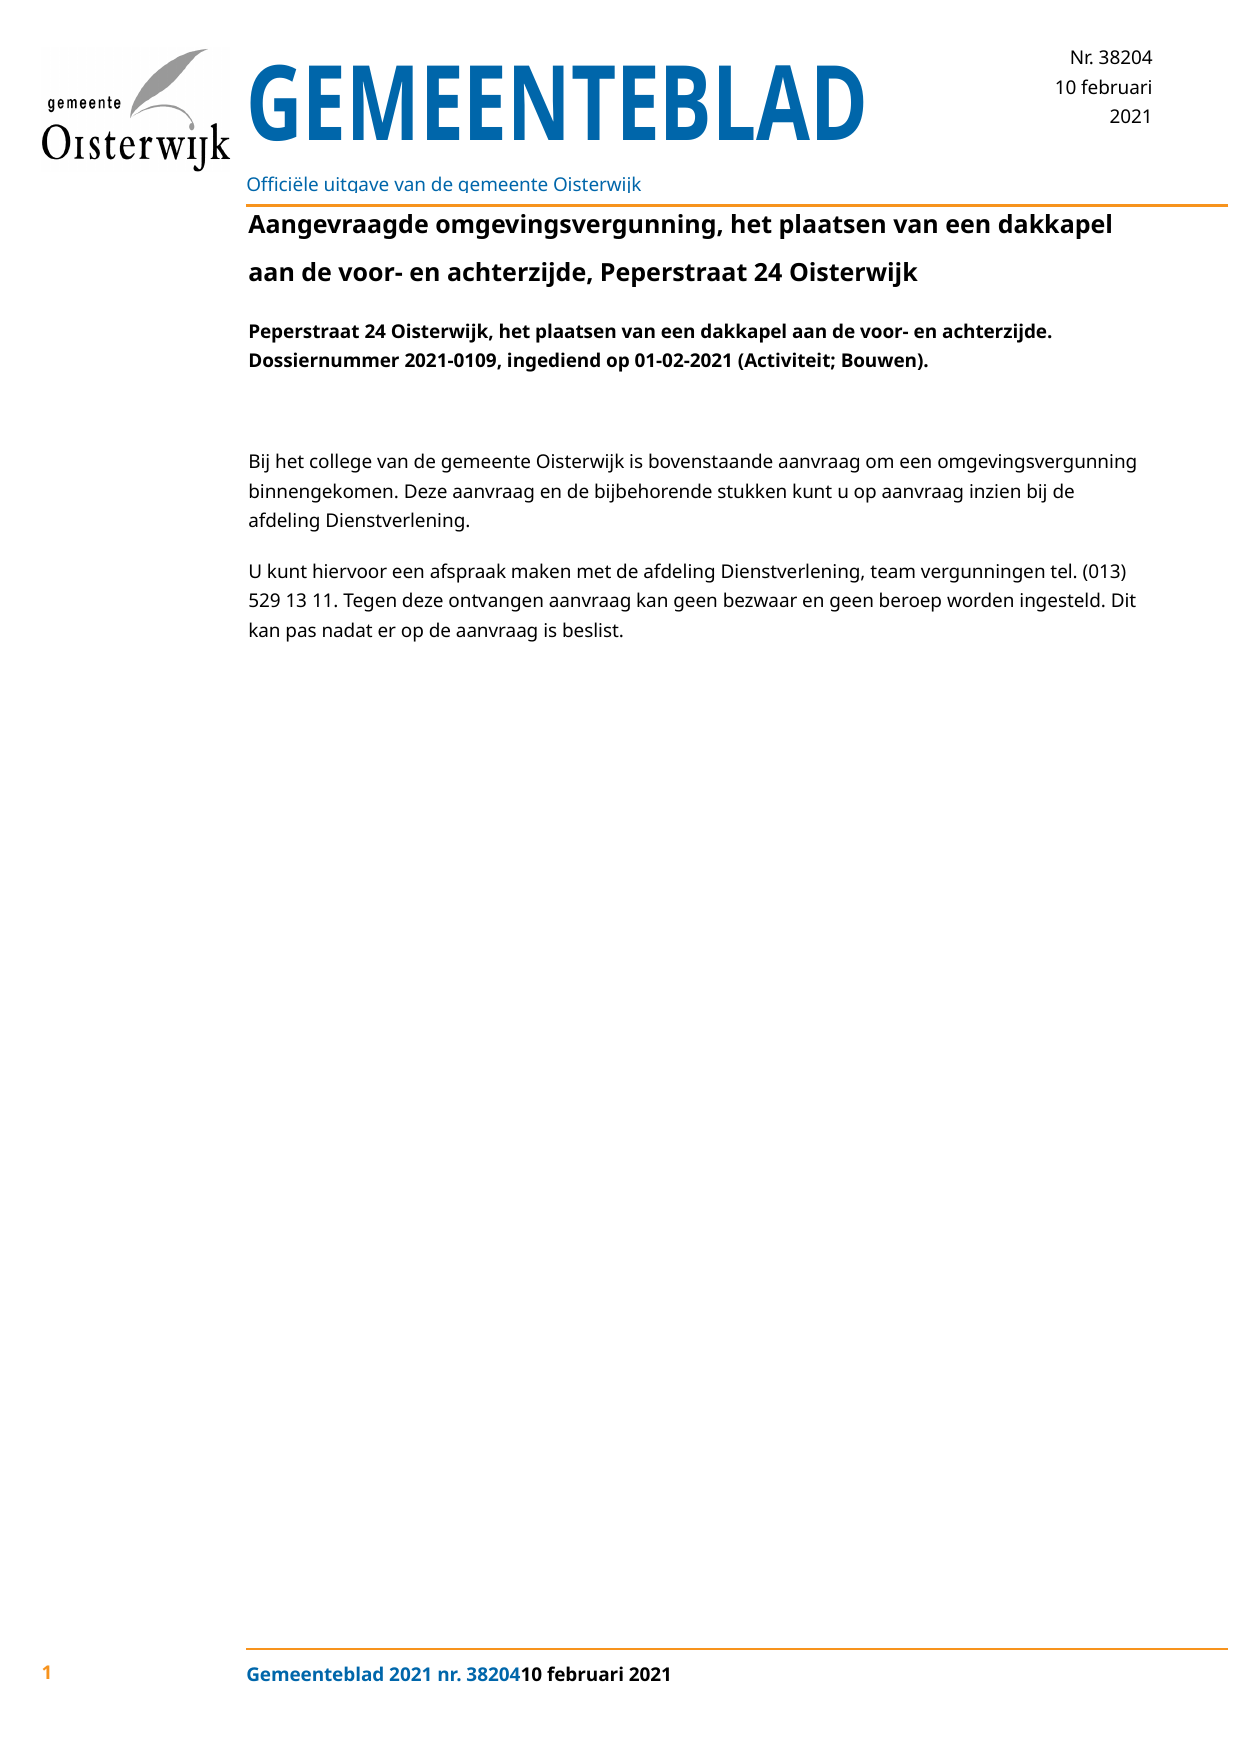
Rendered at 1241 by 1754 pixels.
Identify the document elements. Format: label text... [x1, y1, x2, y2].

text Aangevraagde omgevingsvergunning, het plaatsen van een dakkapel aan de voor- en achterzijde, Peperstraat 24 Oisterwijk [248, 207, 1152, 288]
text Bij het college van de gemeente Oisterwijk is bovenstaande aanvraag om een omgevingsvergunning binnengekomen. Deze aanvraag en de bijbehorende stukken kunt u op aanvraag inzien bij de afdeling Dienstverlening. [248, 448, 1152, 533]
text Peperstraat 24 Oisterwijk, het plaatsen van een dakkapel aan de voor- en achterzijde. Dossiernummer 2021-0109, ingediend op 01-02-2021 (Activiteit; Bouwen). [248, 318, 1152, 373]
text U kunt hiervoor een afspraak maken met de afdeling Dienstverlening, team vergunningen tel. (013) 529 13 11. Tegen deze ontvangen aanvraag kan geen bezwaar en geen beroep worden ingesteld. Dit kan pas nadat er op de aanvraag is beslist. [248, 558, 1152, 643]
picture [41, 47, 231, 172]
